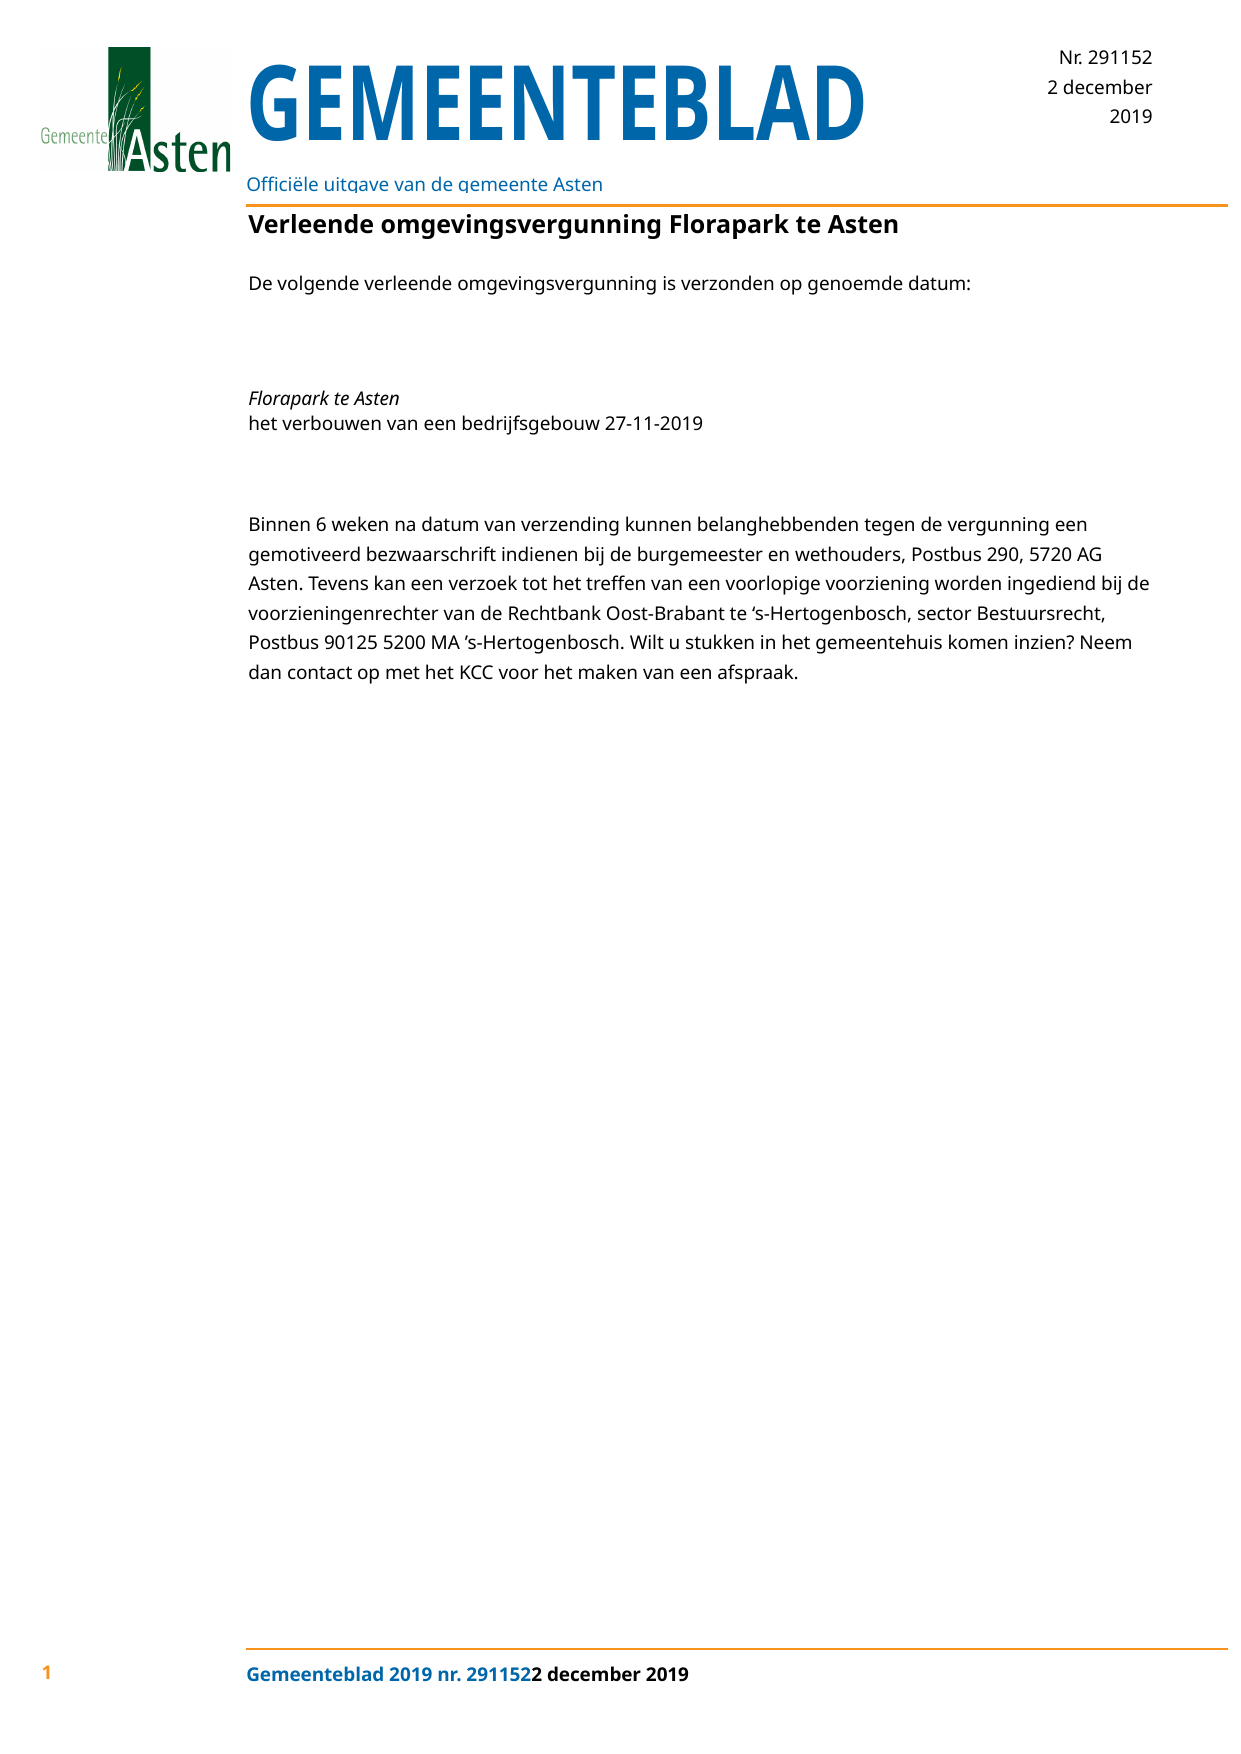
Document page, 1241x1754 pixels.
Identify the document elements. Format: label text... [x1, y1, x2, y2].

text Verleende omgevingsvergunning Florapark te Asten [248, 207, 1152, 241]
picture [41, 47, 231, 172]
text het verbouwen van een bedrijfsgebouw 27-11-2019 [248, 410, 1152, 436]
text De volgende verleende omgevingsvergunning is verzonden op genoemde datum: [248, 270, 1152, 296]
text Florapark te Asten [248, 385, 1152, 410]
text Binnen 6 weken na datum van verzending kunnen belanghebbenden tegen de vergunning een gemotiveerd bezwaarschrift indienen bij de burgemeester en wethouders, Postbus 290, 5720 AG Asten. Tevens kan een verzoek tot het treffen van een voorlopige voorziening worden ingediend bij de voorzieningenrechter van de Rechtbank Oost-Brabant te ‘s-Hertogenbosch, sector Bestuursrecht, Postbus 90125 5200 MA ’s-Hertogenbosch. Wilt u stukken in het gemeentehuis komen inzien? Neem dan contact op met het KCC voor het maken van een afspraak. [248, 511, 1152, 685]
